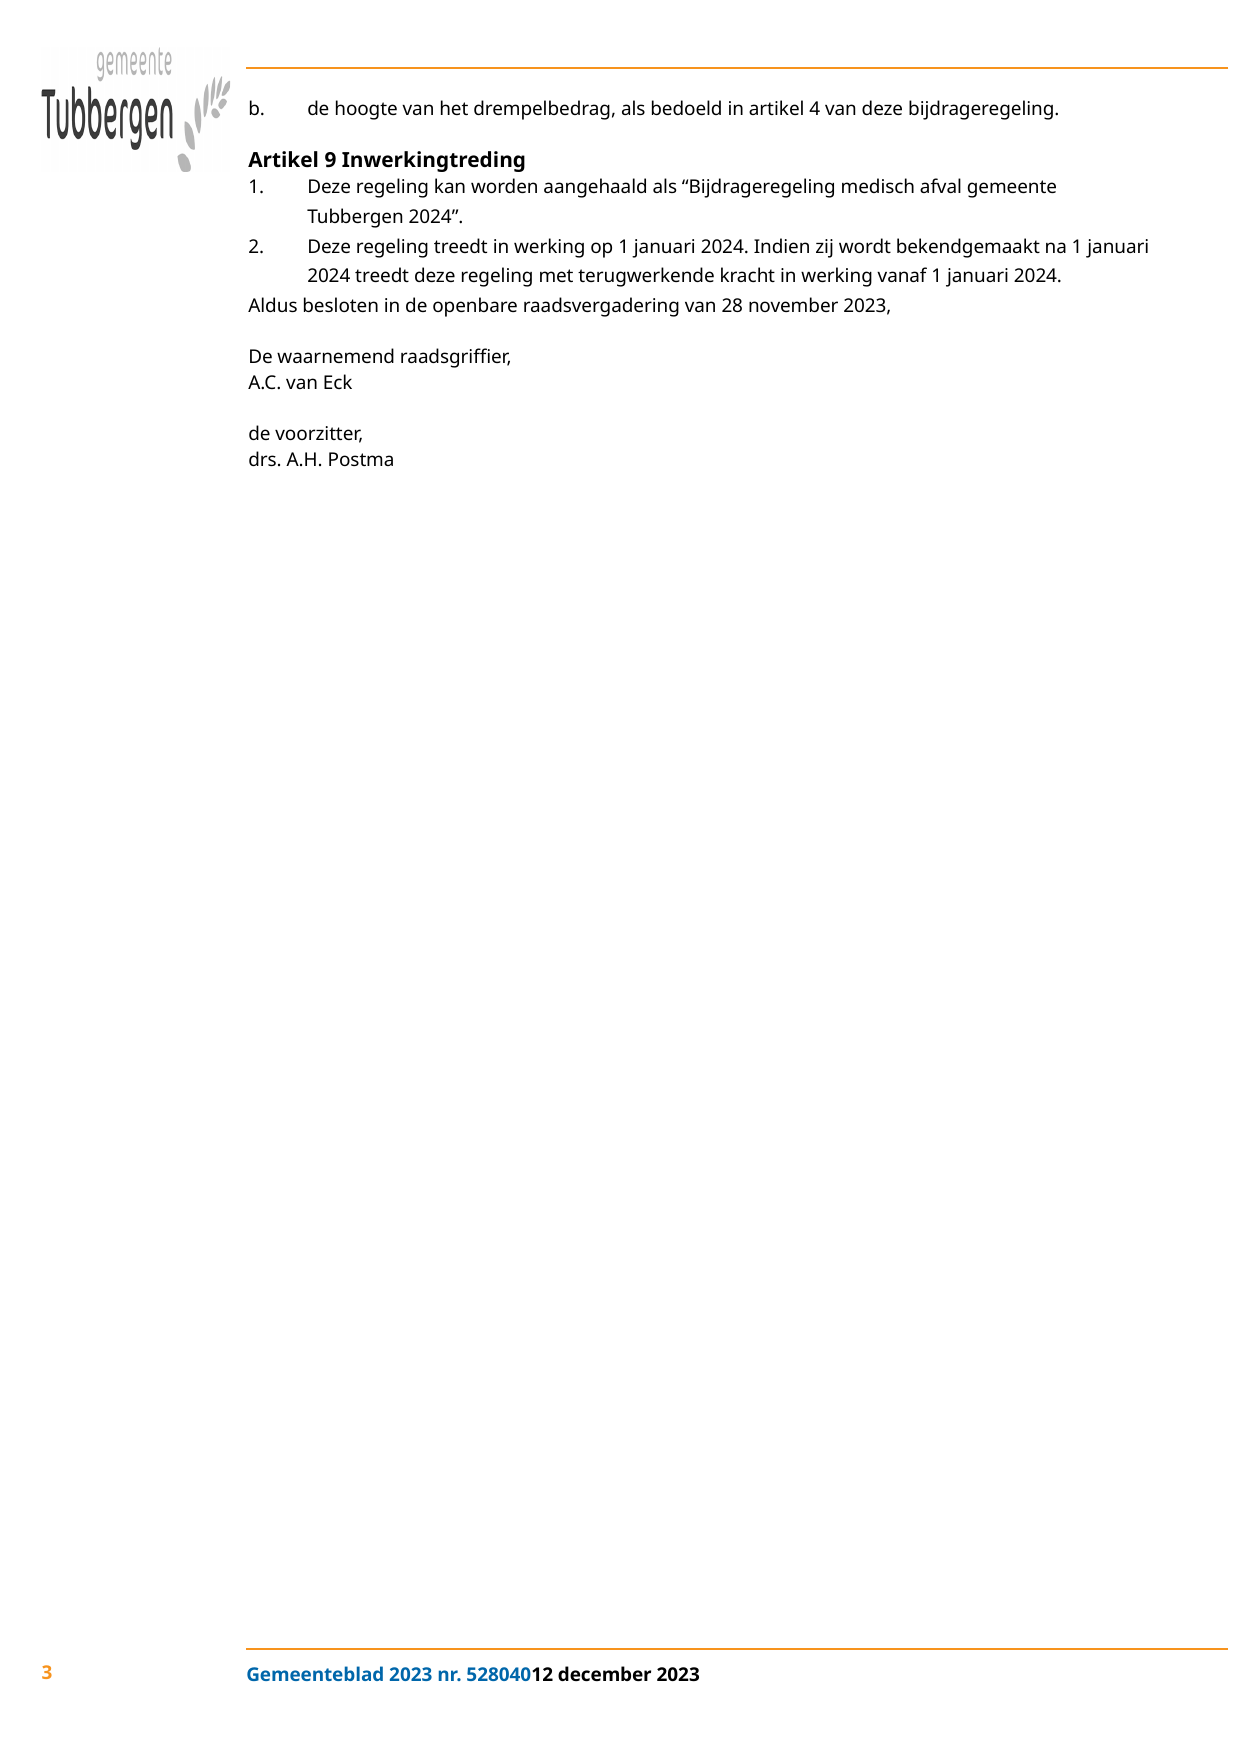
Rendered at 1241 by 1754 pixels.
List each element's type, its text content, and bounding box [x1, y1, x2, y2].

text drs. A.H. Postma [248, 446, 1152, 472]
picture [41, 47, 231, 172]
list Deze regeling treedt in werking op 1 januari 2024. Indien zij wordt bekendgemaakt na 1 januari 2024 treedt deze regeling met terugwerkende kracht in werking vanaf 1 januari 2024. [248, 233, 1152, 288]
text A.C. van Eck [248, 369, 1152, 395]
text De waarnemend raadsgriffier, [248, 343, 1152, 369]
list Deze regeling kan worden aangehaald als “Bijdrageregeling medisch afval gemeente Tubbergen 2024”. [248, 174, 1152, 229]
text Aldus besloten in de openbare raadsvergadering van 28 november 2023, [248, 292, 1152, 318]
list de hoogte van het drempelbedrag, als bedoeld in artikel 4 van deze bijdrageregeling. [248, 95, 1152, 121]
text Artikel 9 Inwerkingtreding [248, 145, 1152, 174]
text de voorzitter, [248, 421, 1152, 446]
